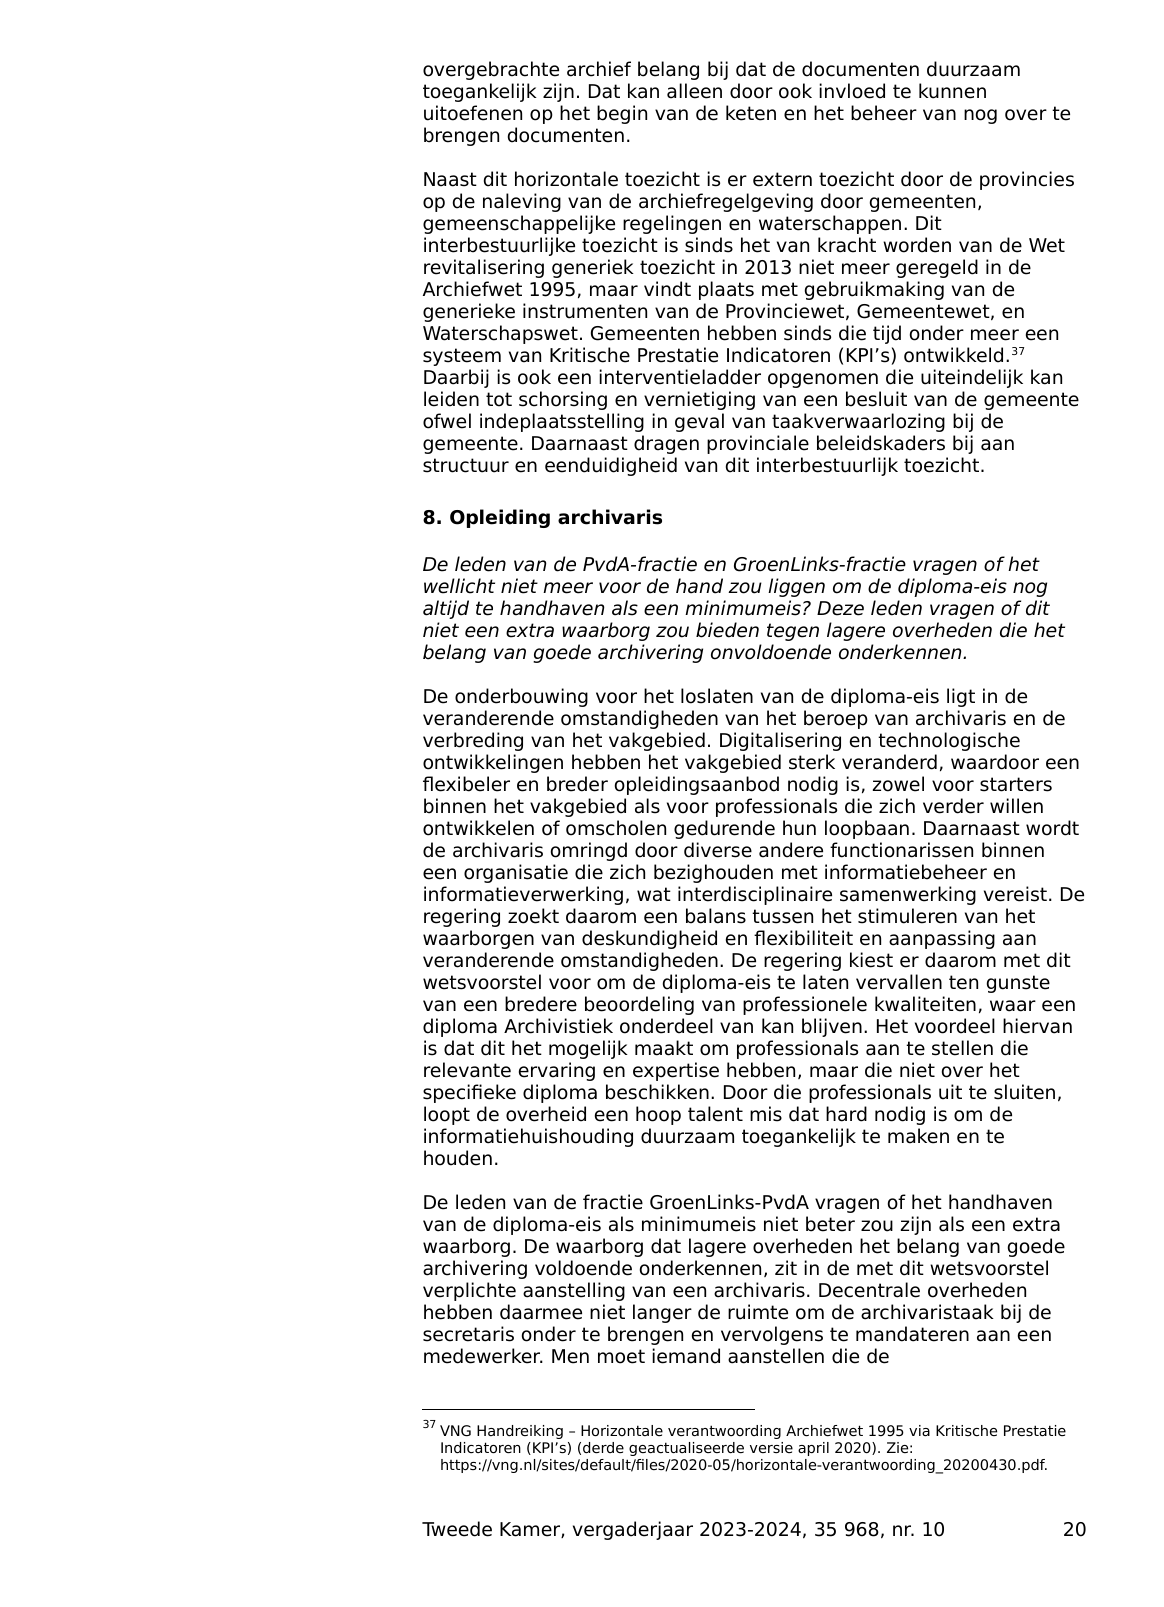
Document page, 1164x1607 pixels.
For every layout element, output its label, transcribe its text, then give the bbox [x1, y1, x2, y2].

subtitle 8. Opleiding archivaris [422, 507, 1087, 529]
text De onderbouwing voor het loslaten van de diploma-eis ligt in de veranderende omstandigheden van het beroep van archivaris en de verbreding van het vakgebied. Digitalisering en technologische ontwikkelingen hebben het vakgebied sterk veranderd, waardoor een flexibeler en breder opleidingsaanbod nodig is, zowel voor starters binnen het vakgebied als voor professionals die zich verder willen ontwikkelen of omscholen gedurende hun loopbaan. Daarnaast wordt de archivaris omringd door diverse andere functionarissen binnen een organisatie die zich bezighouden met informatiebeheer en informatieverwerking, wat interdisciplinaire samenwerking vereist. De regering zoekt daarom een balans tussen het stimuleren van het waarborgen van deskundigheid en flexibiliteit en aanpassing aan veranderende omstandigheden. De regering kiest er daarom met dit wetsvoorstel voor om de diploma-eis te laten vervallen ten gunste van een bredere beoordeling van professionele kwaliteiten, waar een diploma Archivistiek onderdeel van kan blijven. Het voordeel hiervan is dat dit het mogelijk maakt om professionals aan te stellen die relevante ervaring en expertise hebben, maar die niet over het specifieke diploma beschikken. Door die professionals uit te sluiten, loopt de overheid een hoop talent mis dat hard nodig is om de informatiehuishouding duurzaam toegankelijk te maken en te houden. [422, 686, 1087, 1169]
text De leden van de fractie GroenLinks-PvdA vragen of het handhaven van de diploma-eis als minimumeis niet beter zou zijn als een extra waarborg. De waarborg dat lagere overheden het belang van goede archivering voldoende onderkennen, zit in de met dit wetsvoorstel verplichte aanstelling van een archivaris. Decentrale overheden hebben daarmee niet langer de ruimte om de archivaristaak bij de secretaris onder te brengen en vervolgens te mandateren aan een medewerker. Men moet iemand aanstellen die de [422, 1192, 1087, 1367]
text overgebrachte archief belang bij dat de documenten duurzaam toegankelijk zijn. Dat kan alleen door ook invloed te kunnen uitoefenen op het begin van de keten en het beheer van nog over te brengen documenten. [422, 59, 1087, 147]
text Naast dit horizontale toezicht is er extern toezicht door de provincies op de naleving van de archiefregelgeving door gemeenten, gemeenschappelijke regelingen en waterschappen. Dit interbestuurlijke toezicht is sinds het van kracht worden van de Wet revitalisering generiek toezicht in 2013 niet meer geregeld in de Archiefwet 1995, maar vindt plaats met gebruikmaking van de generieke instrumenten van de Provinciewet, Gemeentewet, en Waterschapswet. Gemeenten hebben sinds die tijd onder meer een systeem van Kritische Prestatie Indicatoren (KPI’s) ontwikkeld. Daarbij is ook een interventieladder opgenomen die uiteindelijk kan leiden tot schorsing en vernietiging van een besluit van de gemeente ofwel indeplaatsstelling in geval van taakverwaarlozing bij de gemeente. Daarnaast dragen provinciale beleidskaders bij aan structuur en eenduidigheid van dit interbestuurlijk toezicht. [422, 169, 1087, 477]
text VNG Handreiking – Horizontale verantwoording Archiefwet 1995 via Kritische Prestatie Indicatoren (KPI’s) (derde geactualiseerde versie april 2020). Zie: https://vng.nl/sites/default/files/2020-05/horizontale-verantwoording_20200430.pdf. [422, 1418, 1087, 1474]
text De leden van de PvdA-fractie en GroenLinks-fractie vragen of het wellicht niet meer voor de hand zou liggen om de diploma-eis nog altijd te handhaven als een minimumeis? Deze leden vragen of dit niet een extra waarborg zou bieden tegen lagere overheden die het belang van goede archivering onvoldoende onderkennen. [422, 554, 1087, 664]
